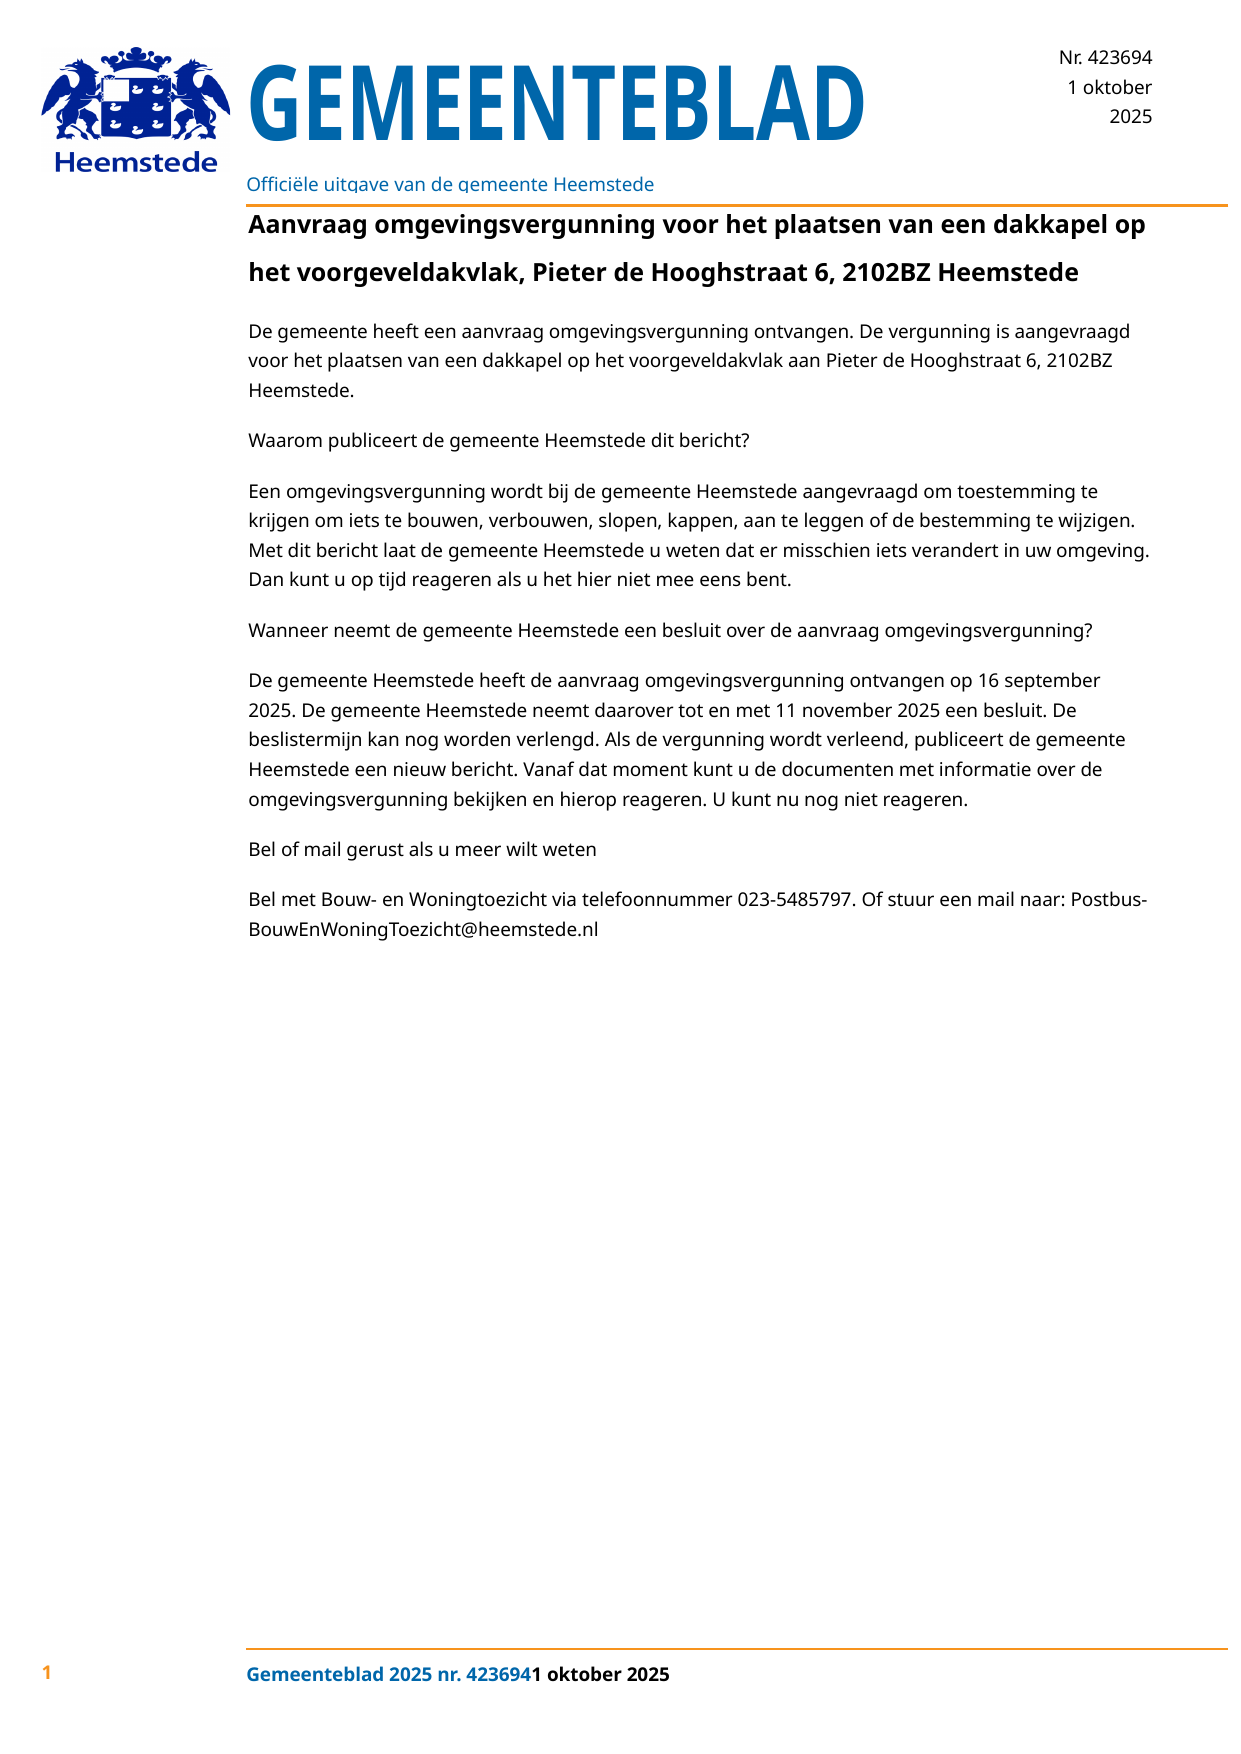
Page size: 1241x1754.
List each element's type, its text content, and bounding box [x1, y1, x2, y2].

text Wanneer neemt de gemeente Heemstede een besluit over de aanvraag omgevingsvergunning? [248, 617, 1152, 643]
text Bel met Bouw- en Woningtoezicht via telefoonnummer 023-5485797. Of stuur een mail naar: Postbus-BouwEnWoningToezicht@heemstede.nl [248, 887, 1152, 942]
text Aanvraag omgevingsvergunning voor het plaatsen van een dakkapel op het voorgeveldakvlak, Pieter de Hooghstraat 6, 2102BZ Heemstede [248, 207, 1152, 288]
text De gemeente heeft een aanvraag omgevingsvergunning ontvangen. De vergunning is aangevraagd voor het plaatsen van een dakkapel op het voorgeveldakvlak aan Pieter de Hooghstraat 6, 2102BZ Heemstede. [248, 318, 1152, 403]
text Bel of mail gerust als u meer wilt weten [248, 836, 1152, 862]
text Waarom publiceert de gemeente Heemstede dit bericht? [248, 427, 1152, 453]
text Een omgevingsvergunning wordt bij de gemeente Heemstede aangevraagd om toestemming te krijgen om iets te bouwen, verbouwen, slopen, kappen, aan te leggen of de bestemming te wijzigen. Met dit bericht laat de gemeente Heemstede u weten dat er misschien iets verandert in uw omgeving. Dan kunt u op tijd reageren als u het hier niet mee eens bent. [248, 478, 1152, 592]
text De gemeente Heemstede heeft de aanvraag omgevingsvergunning ontvangen op 16 september 2025. De gemeente Heemstede neemt daarover tot en met 11 november 2025 een besluit. De beslistermijn kan nog worden verlengd. Als de vergunning wordt verleend, publiceert de gemeente Heemstede een nieuw bericht. Vanaf dat moment kunt u de documenten met informatie over de omgevingsvergunning bekijken en hierop reageren. U kunt nu nog niet reageren. [248, 667, 1152, 812]
picture [41, 47, 231, 172]
